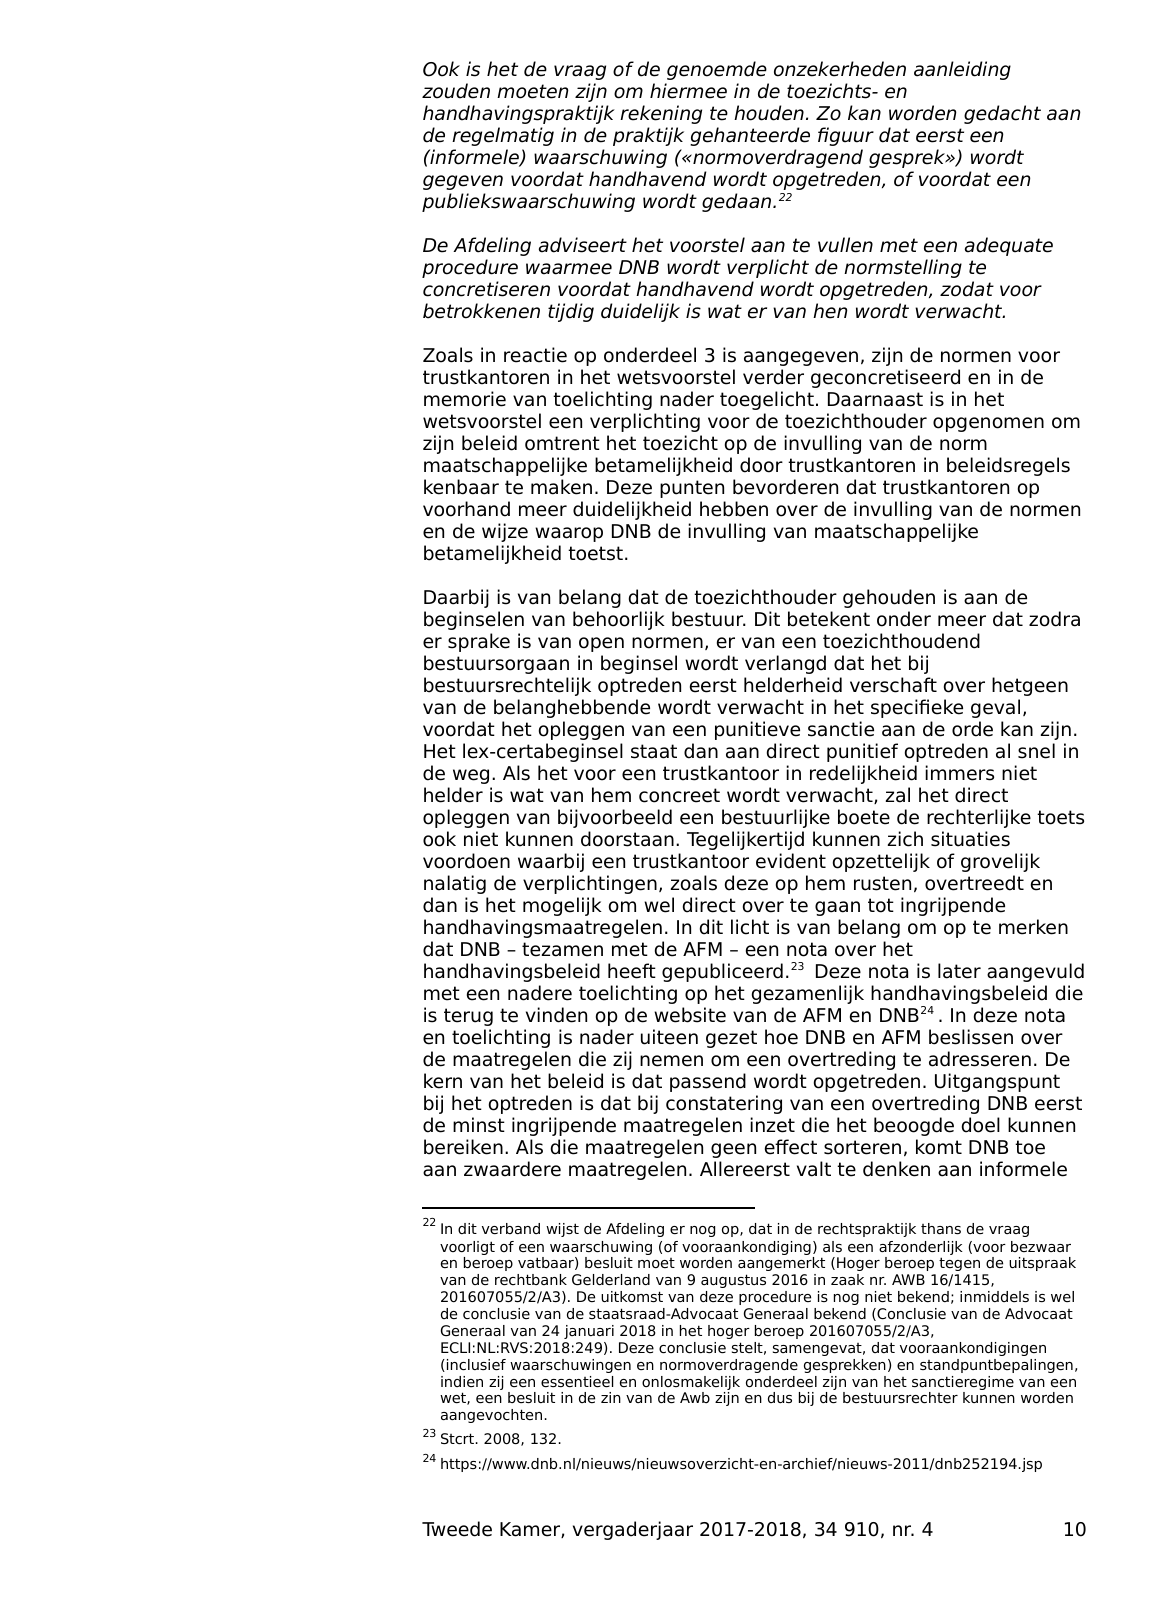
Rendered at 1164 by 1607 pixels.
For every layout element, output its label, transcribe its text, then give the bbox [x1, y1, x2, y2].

text De Afdeling adviseert het voorstel aan te vullen met een adequate procedure waarmee DNB wordt verplicht de normstelling te concretiseren voordat handhavend wordt opgetreden, zodat voor betrokkenen tijdig duidelijk is wat er van hen wordt verwacht. [422, 235, 1087, 323]
text Stcrt. 2008, 132. [422, 1427, 1087, 1449]
text Daarbij is van belang dat de toezichthouder gehouden is aan de beginselen van behoorlijk bestuur. Dit betekent onder meer dat zodra er sprake is van open normen, er van een toezichthoudend bestuursorgaan in beginsel wordt verlangd dat het bij bestuursrechtelijk optreden eerst helderheid verschaft over hetgeen van de belanghebbende wordt verwacht in het specifieke geval, voordat het opleggen van een punitieve sanctie aan de orde kan zijn. Het lex-certabeginsel staat dan aan direct punitief optreden al snel in de weg. Als het voor een trustkantoor in redelijkheid immers niet helder is wat van hem concreet wordt verwacht, zal het direct opleggen van bijvoorbeeld een bestuurlijke boete de rechterlijke toets ook niet kunnen doorstaan. Tegelijkertijd kunnen zich situaties voordoen waarbij een trustkantoor evident opzettelijk of grovelijk nalatig de verplichtingen, zoals deze op hem rusten, overtreedt en dan is het mogelijk om wel direct over te gaan tot ingrijpende handhavingsmaatregelen. In dit licht is van belang om op te merken dat DNB – tezamen met de AFM – een nota over het handhavingsbeleid heeft gepubliceerd. Deze nota is later aangevuld met een nadere toelichting op het gezamenlijk handhavingsbeleid die is terug te vinden op de website van de AFM en DNB. In deze nota en toelichting is nader uiteen gezet hoe DNB en AFM beslissen over de maatregelen die zij nemen om een overtreding te adresseren. De kern van het beleid is dat passend wordt opgetreden. Uitgangspunt bij het optreden is dat bij constatering van een overtreding DNB eerst de minst ingrijpende maatregelen inzet die het beoogde doel kunnen bereiken. Als die maatregelen geen effect sorteren, komt DNB toe aan zwaardere maatregelen. Allereerst valt te denken aan informele [422, 587, 1087, 1181]
text Ook is het de vraag of de genoemde onzekerheden aanleiding zouden moeten zijn om hiermee in de toezichts- en handhavingspraktijk rekening te houden. Zo kan worden gedacht aan de regelmatig in de praktijk gehanteerde figuur dat eerst een (informele) waarschuwing («normoverdragend gesprek») wordt gegeven voordat handhavend wordt opgetreden, of voordat een publiekswaarschuwing wordt gedaan. [422, 59, 1087, 213]
text https://www.dnb.nl/nieuws/nieuwsoverzicht-en-archief/nieuws-2011/dnb252194.jsp [422, 1452, 1087, 1474]
text In dit verband wijst de Afdeling er nog op, dat in de rechtspraktijk thans de vraag voorligt of een waarschuwing (of vooraankondiging) als een afzonderlijk (voor bezwaar en beroep vatbaar) besluit moet worden aangemerkt (Hoger beroep tegen de uitspraak van de rechtbank Gelderland van 9 augustus 2016 in zaak nr. AWB 16/1415, 201607055/2/A3). De uitkomst van deze procedure is nog niet bekend; inmiddels is wel de conclusie van de staatsraad-Advocaat Generaal bekend (Conclusie van de Advocaat Generaal van 24 januari 2018 in het hoger beroep 201607055/2/A3, ECLI:NL:RVS:2018:249). Deze conclusie stelt, samengevat, dat vooraankondigingen (inclusief waarschuwingen en normoverdragende gesprekken) en standpuntbepalingen, indien zij een essentieel en onlosmakelijk onderdeel zijn van het sanctieregime van een wet, een besluit in de zin van de Awb zijn en dus bij de bestuursrechter kunnen worden aangevochten. [422, 1217, 1087, 1424]
text Zoals in reactie op onderdeel 3 is aangegeven, zijn de normen voor trustkantoren in het wetsvoorstel verder geconcretiseerd en in de memorie van toelichting nader toegelicht. Daarnaast is in het wetsvoorstel een verplichting voor de toezichthouder opgenomen om zijn beleid omtrent het toezicht op de invulling van de norm maatschappelijke betamelijkheid door trustkantoren in beleidsregels kenbaar te maken. Deze punten bevorderen dat trustkantoren op voorhand meer duidelijkheid hebben over de invulling van de normen en de wijze waarop DNB de invulling van maatschappelijke betamelijkheid toetst. [422, 345, 1087, 565]
